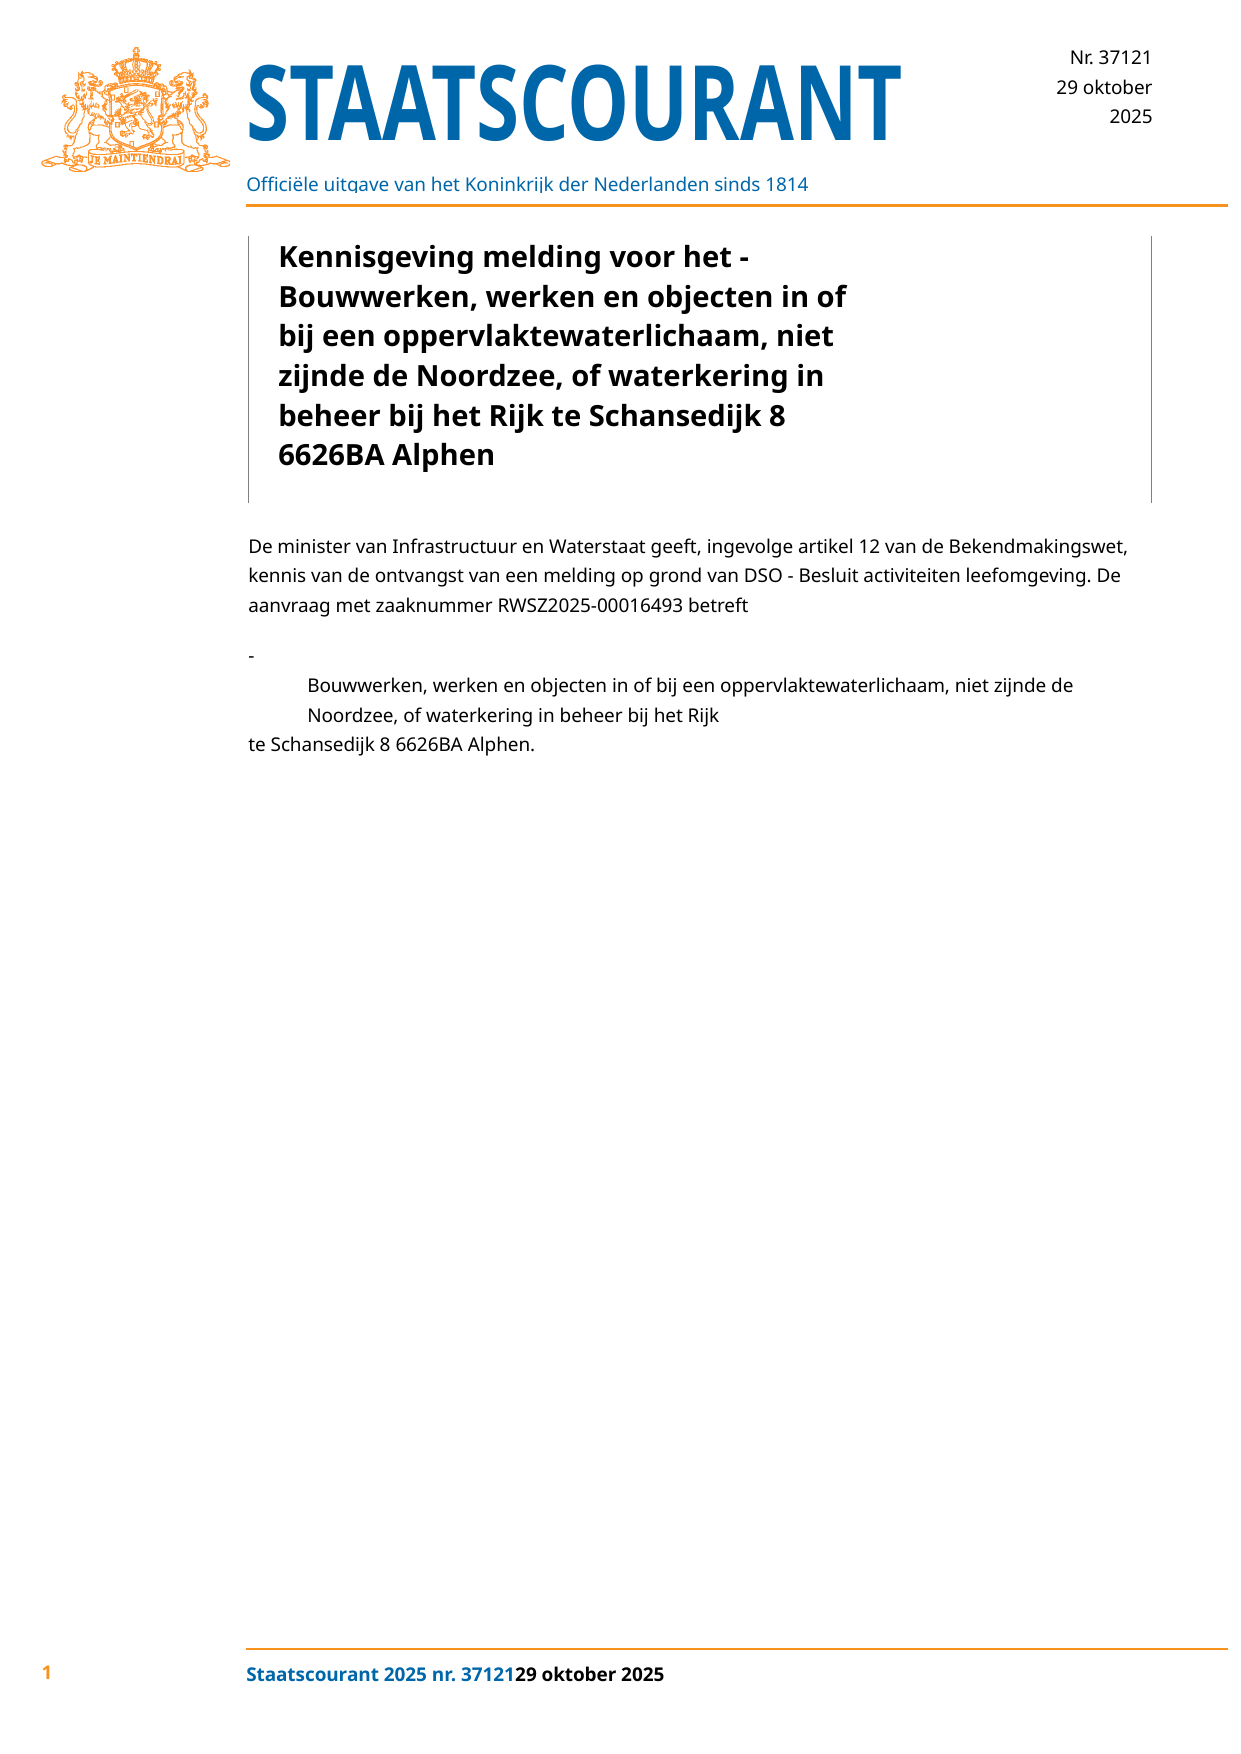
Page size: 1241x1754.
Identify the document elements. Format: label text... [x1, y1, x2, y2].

text De minister van Infrastructuur en Waterstaat geeft, ingevolge artikel 12 van de Bekendmakingswet, kennis van de ontvangst van een melding op grond van DSO - Besluit activiteiten leefomgeving. De aanvraag met zaaknummer RWSZ2025-00016493 betreft [248, 533, 1152, 618]
picture [41, 47, 231, 172]
text te Schansedijk 8 6626BA Alphen. [248, 731, 1152, 757]
picture [912, 236, 1090, 414]
table_header [1090, 236, 1151, 413]
table_header [850, 414, 1151, 503]
table_header [850, 236, 912, 413]
table_header Kennisgeving melding voor het -Bouwwerken, werken en objecten in of bij een oppervlaktewaterlichaam, niet zijnde de Noordzee, of waterkering in beheer bij het Rijk te Schansedijk 8 6626BA Alphen [249, 236, 850, 503]
list Bouwwerken, werken en objecten in of bij een oppervlaktewaterlichaam, niet zijnde de Noordzee, of waterkering in beheer bij het Rijk [248, 672, 1152, 727]
